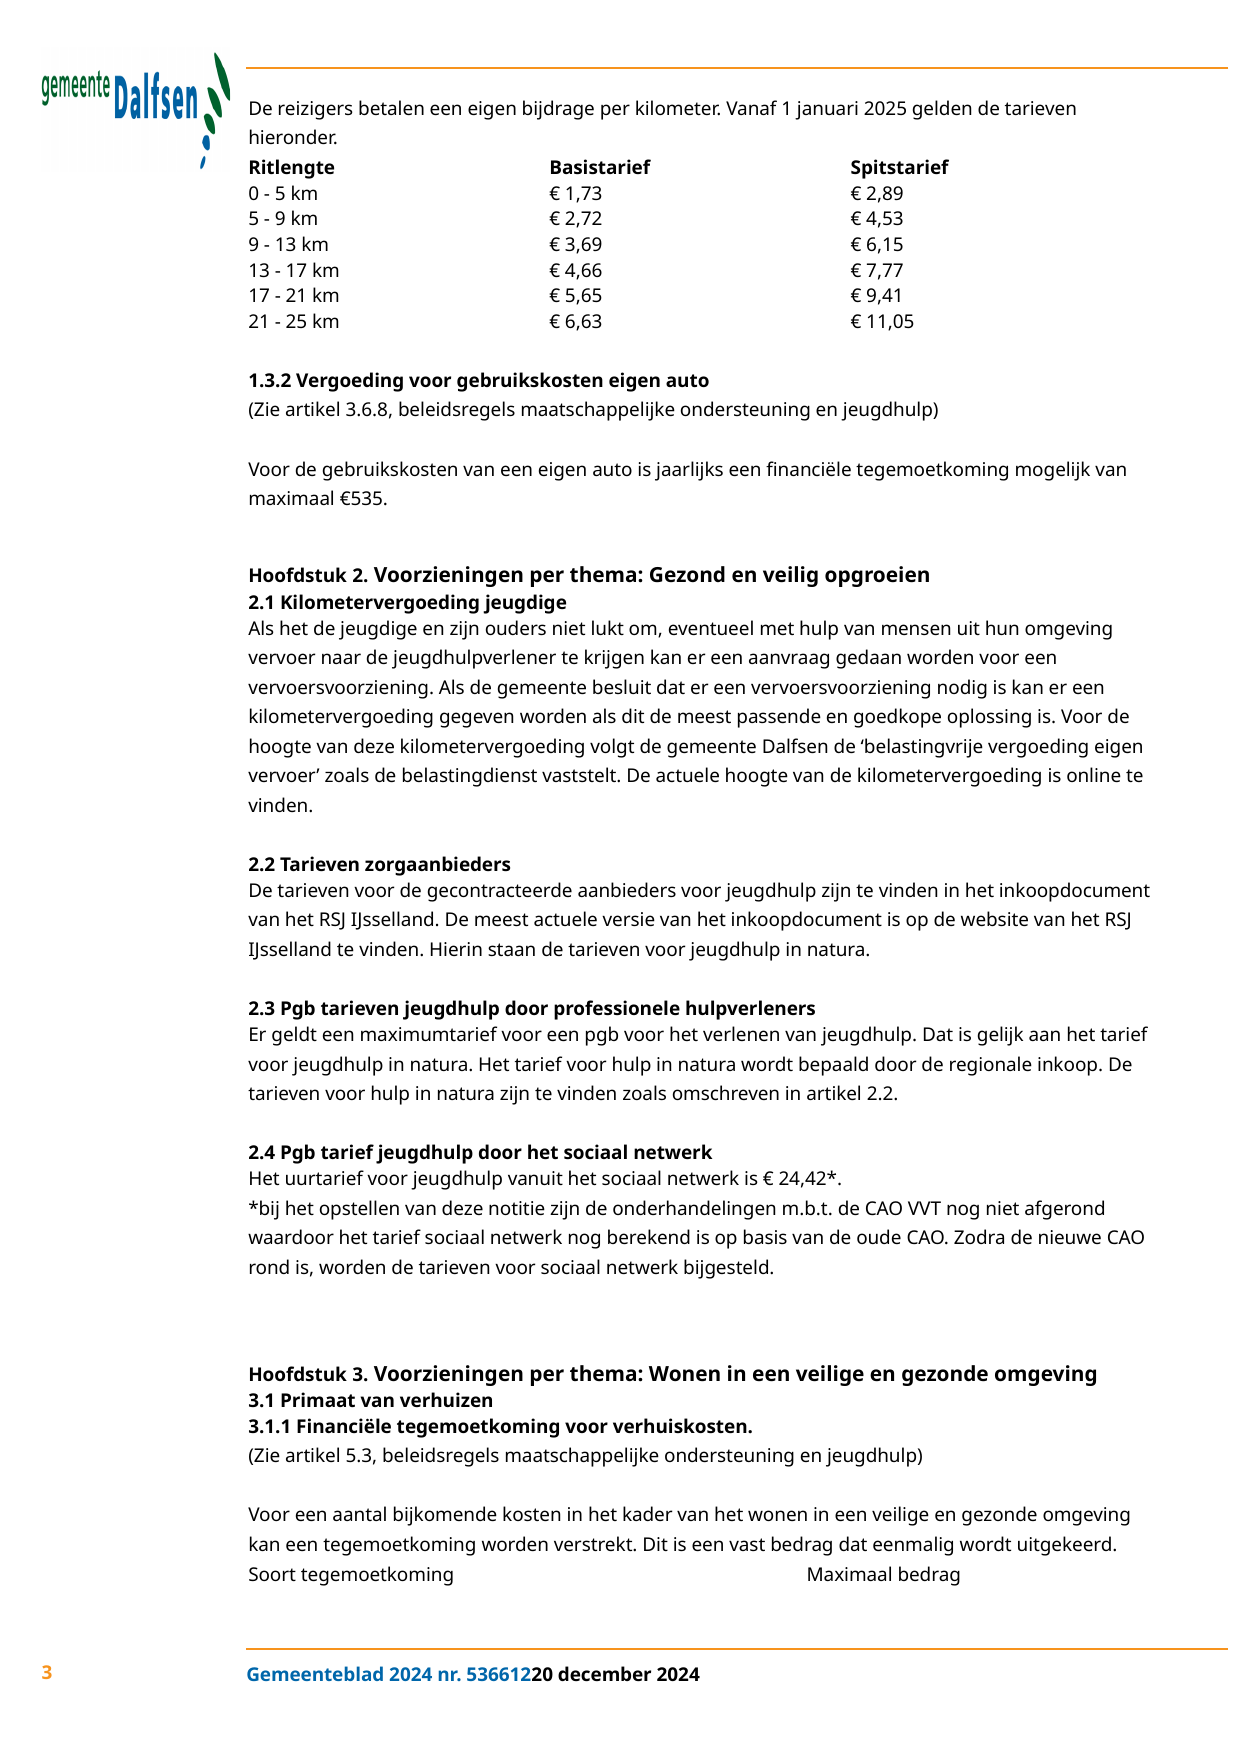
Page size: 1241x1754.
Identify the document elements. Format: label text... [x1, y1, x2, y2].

text De reizigers betalen een eigen bijdrage per kilometer. Vanaf 1 januari 2025 gelden de tarieven hieronder. [248, 95, 1152, 150]
table_cell € 6,15 [850, 231, 1152, 257]
table_cell 21 - 25 km [248, 309, 549, 334]
table_cell € 2,89 [850, 180, 1152, 206]
table_header Ritlengte [248, 154, 549, 180]
text 1.3.2 Vergoeding voor gebruikskosten eigen auto [248, 367, 1152, 393]
table_cell € 7,77 [850, 257, 1152, 283]
text Hoofdstuk 2. Voorzieningen per thema: Gezond en veilig opgroeien [248, 561, 1152, 589]
table_header Spitstarief [850, 154, 1152, 180]
table_cell 0 - 5 km [248, 180, 549, 206]
table_cell € 9,41 [850, 283, 1152, 308]
text Hoofdstuk 3. Voorzieningen per thema: Wonen in een veilige en gezonde omgeving [248, 1359, 1152, 1387]
table_cell € 11,05 [850, 309, 1152, 334]
table_cell € 3,69 [549, 231, 850, 257]
text Er geldt een maximumtarief voor een pgb voor het verlenen van jeugdhulp. Dat is gelijk aan het tarief voor jeugdhulp in natura. Het tarief voor hulp in natura wordt bepaald door de regionale inkoop. De tarieven voor hulp in natura zijn te vinden zoals omschreven in artikel 2.2. [248, 1021, 1152, 1106]
text 2.4 Pgb tarief jeugdhulp door het sociaal netwerk [248, 1139, 1152, 1165]
table_header Soort tegemoetkoming [248, 1561, 806, 1587]
text (Zie artikel 5.3, beleidsregels maatschappelijke ondersteuning en jeugdhulp) [248, 1442, 1152, 1468]
text Als het de jeugdige en zijn ouders niet lukt om, eventueel met hulp van mensen uit hun omgeving vervoer naar de jeugdhulpverlener te krijgen kan er een aanvraag gedaan worden voor een vervoersvoorziening. Als de gemeente besluit dat er een vervoersvoorziening nodig is kan er een kilometervergoeding gegeven worden als dit de meest passende en goedkope oplossing is. Voor de hoogte van deze kilometervergoeding volgt de gemeente Dalfsen de ‘belastingvrije vergoeding eigen vervoer’ zoals de belastingdienst vaststelt. De actuele hoogte van de kilometervergoeding is online te vinden. [248, 615, 1152, 818]
table_cell 13 - 17 km [248, 257, 549, 283]
text Voor een aantal bijkomende kosten in het kader van het wonen in een veilige en gezonde omgeving kan een tegemoetkoming worden verstrekt. Dit is een vast bedrag dat eenmalig wordt uitgekeerd. [248, 1502, 1152, 1557]
text *bij het opstellen van deze notitie zijn de onderhandelingen m.b.t. de CAO VVT nog niet afgerond waardoor het tarief sociaal netwerk nog berekend is op basis van de oude CAO. Zodra de nieuwe CAO rond is, worden de tarieven voor sociaal netwerk bijgesteld. [248, 1195, 1152, 1280]
text 3.1 Primaat van verhuizen [248, 1387, 1152, 1413]
table_header Basistarief [549, 154, 850, 180]
table_cell € 2,72 [549, 206, 850, 231]
table_cell 17 - 21 km [248, 283, 549, 308]
table_cell € 5,65 [549, 283, 850, 308]
table_cell € 6,63 [549, 309, 850, 334]
text Voor de gebruikskosten van een eigen auto is jaarlijks een financiële tegemoetkoming mogelijk van maximaal €535. [248, 456, 1152, 511]
table_cell 5 - 9 km [248, 206, 549, 231]
table_cell € 4,66 [549, 257, 850, 283]
text 2.1 Kilometervergoeding jeugdige [248, 589, 1152, 615]
table_cell 9 - 13 km [248, 231, 549, 257]
text De tarieven voor de gecontracteerde aanbieders voor jeugdhulp zijn te vinden in het inkoopdocument van het RSJ IJsselland. De meest actuele versie van het inkoopdocument is op de website van het RSJ IJsselland te vinden. Hierin staan de tarieven voor jeugdhulp in natura. [248, 877, 1152, 962]
text 2.3 Pgb tarieven jeugdhulp door professionele hulpverleners [248, 995, 1152, 1021]
picture [41, 47, 231, 172]
table_cell € 4,53 [850, 206, 1152, 231]
text (Zie artikel 3.6.8, beleidsregels maatschappelijke ondersteuning en jeugdhulp) [248, 397, 1152, 422]
text Het uurtarief voor jeugdhulp vanuit het sociaal netwerk is € 24,42*. [248, 1165, 1152, 1191]
text 2.2 Tarieven zorgaanbieders [248, 851, 1152, 877]
table_header Maximaal bedrag [806, 1561, 1152, 1587]
table_cell € 1,73 [549, 180, 850, 206]
text 3.1.1 Financiële tegemoetkoming voor verhuiskosten. [248, 1413, 1152, 1439]
